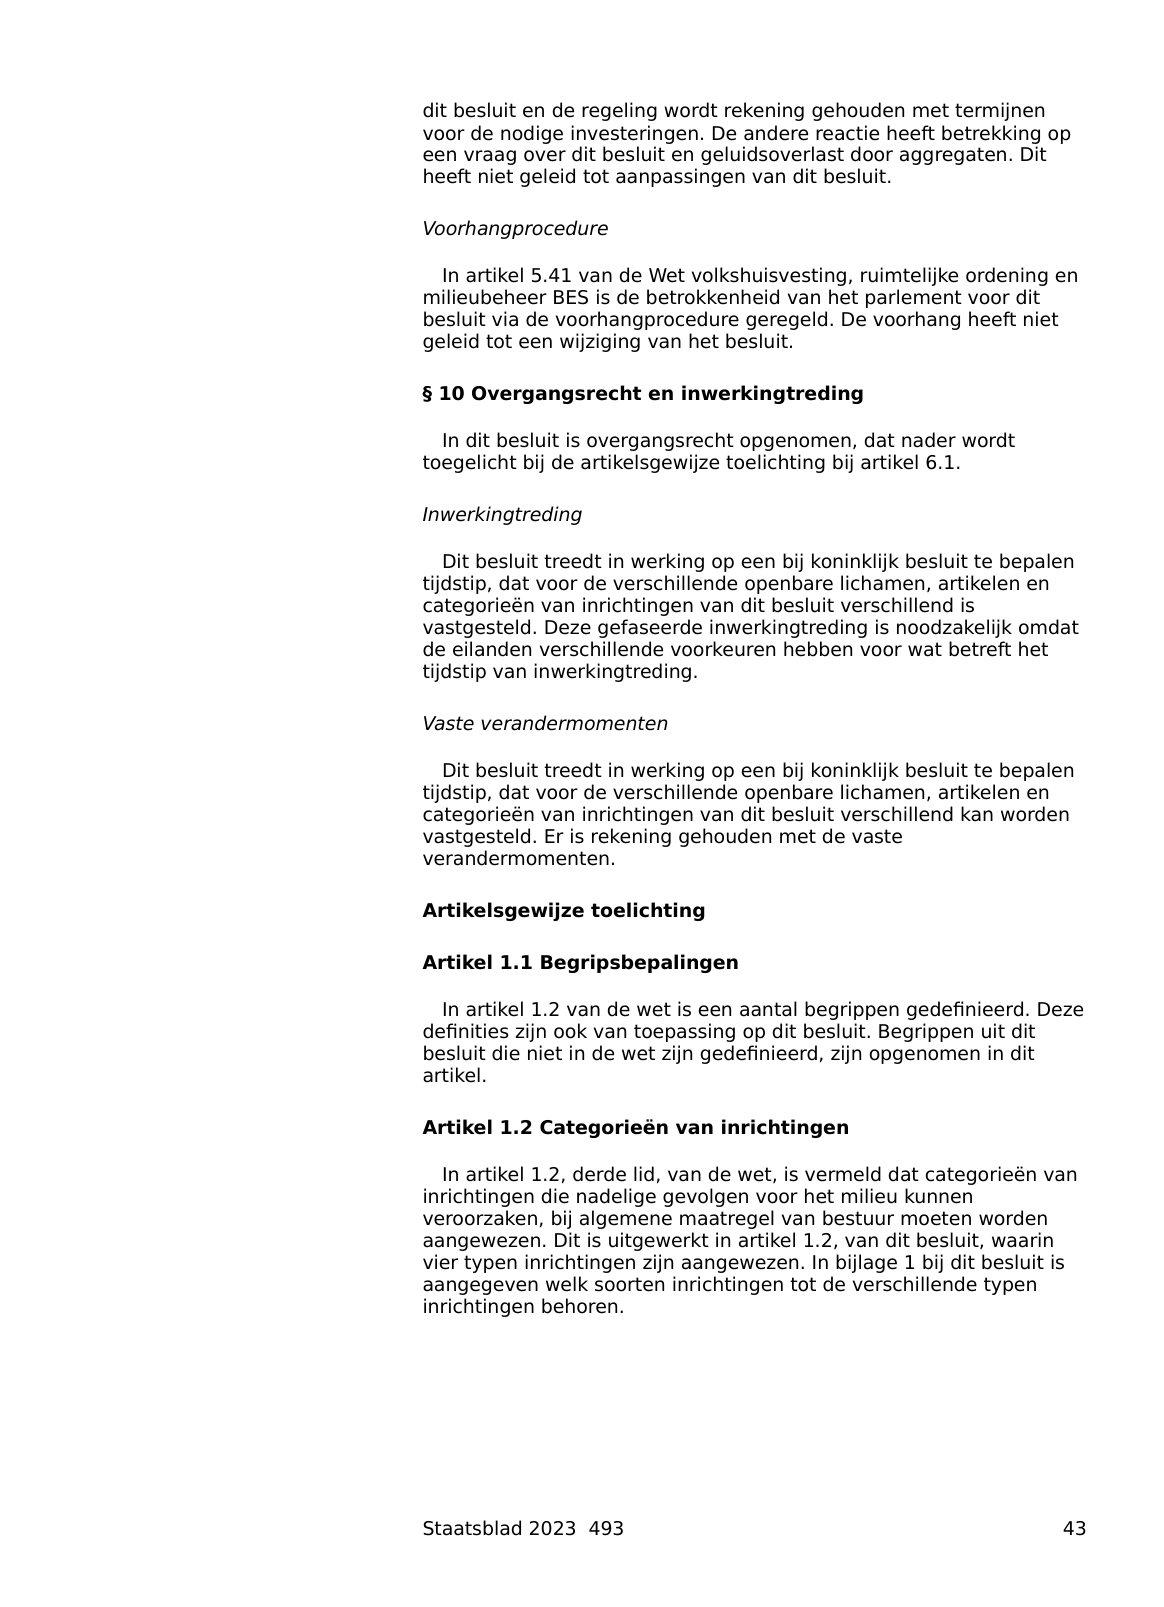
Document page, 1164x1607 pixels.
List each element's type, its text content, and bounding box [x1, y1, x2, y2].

text In dit besluit is overgangsrecht opgenomen, dat nader wordt toegelicht bij de artikelsgewijze toelichting bij artikel 6.1. [422, 430, 1087, 474]
text In artikel 1.2, derde lid, van de wet, is vermeld dat categorieën van inrichtingen die nadelige gevolgen voor het milieu kunnen veroorzaken, bij algemene maatregel van bestuur moeten worden aangewezen. Dit is uitgewerkt in artikel 1.2, van dit besluit, waarin vier typen inrichtingen zijn aangewezen. In bijlage 1 bij dit besluit is aangegeven welk soorten inrichtingen tot de verschillende typen inrichtingen behoren. [422, 1164, 1087, 1318]
text In artikel 1.2 van de wet is een aantal begrippen gedefinieerd. Deze definities zijn ook van toepassing op dit besluit. Begrippen uit dit besluit die niet in de wet zijn gedefinieerd, zijn opgenomen in dit artikel. [422, 999, 1087, 1087]
subtitle Artikel 1.1 Begripsbepalingen [422, 952, 1087, 974]
text In artikel 5.41 van de Wet volkshuisvesting, ruimtelijke ordening en milieubeheer BES is de betrokkenheid van het parlement voor dit besluit via de voorhangprocedure geregeld. De voorhang heeft niet geleid tot een wijziging van het besluit. [422, 265, 1087, 353]
text Dit besluit treedt in werking op een bij koninklijk besluit te bepalen tijdstip, dat voor de verschillende openbare lichamen, artikelen en categorieën van inrichtingen van dit besluit verschillend is vastgesteld. Deze gefaseerde inwerkingtreding is noodzakelijk omdat de eilanden verschillende voorkeuren hebben voor wat betreft het tijdstip van inwerkingtreding. [422, 551, 1087, 683]
subtitle Inwerkingtreding [422, 504, 1087, 526]
text dit besluit en de regeling wordt rekening gehouden met termijnen voor de nodige investeringen. De andere reactie heeft betrekking op een vraag over dit besluit en geluidsoverlast door aggregaten. Dit heeft niet geleid tot aanpassingen van dit besluit. [422, 100, 1087, 188]
subtitle Voorhangprocedure [422, 218, 1087, 240]
subtitle § 10 Overgangsrecht en inwerkingtreding [422, 383, 1087, 405]
subtitle Artikel 1.2 Categorieën van inrichtingen [422, 1117, 1087, 1139]
subtitle Artikelsgewijze toelichting [422, 900, 1087, 922]
text Dit besluit treedt in werking op een bij koninklijk besluit te bepalen tijdstip, dat voor de verschillende openbare lichamen, artikelen en categorieën van inrichtingen van dit besluit verschillend kan worden vastgesteld. Er is rekening gehouden met de vaste verandermomenten. [422, 760, 1087, 870]
subtitle Vaste verandermomenten [422, 713, 1087, 735]
